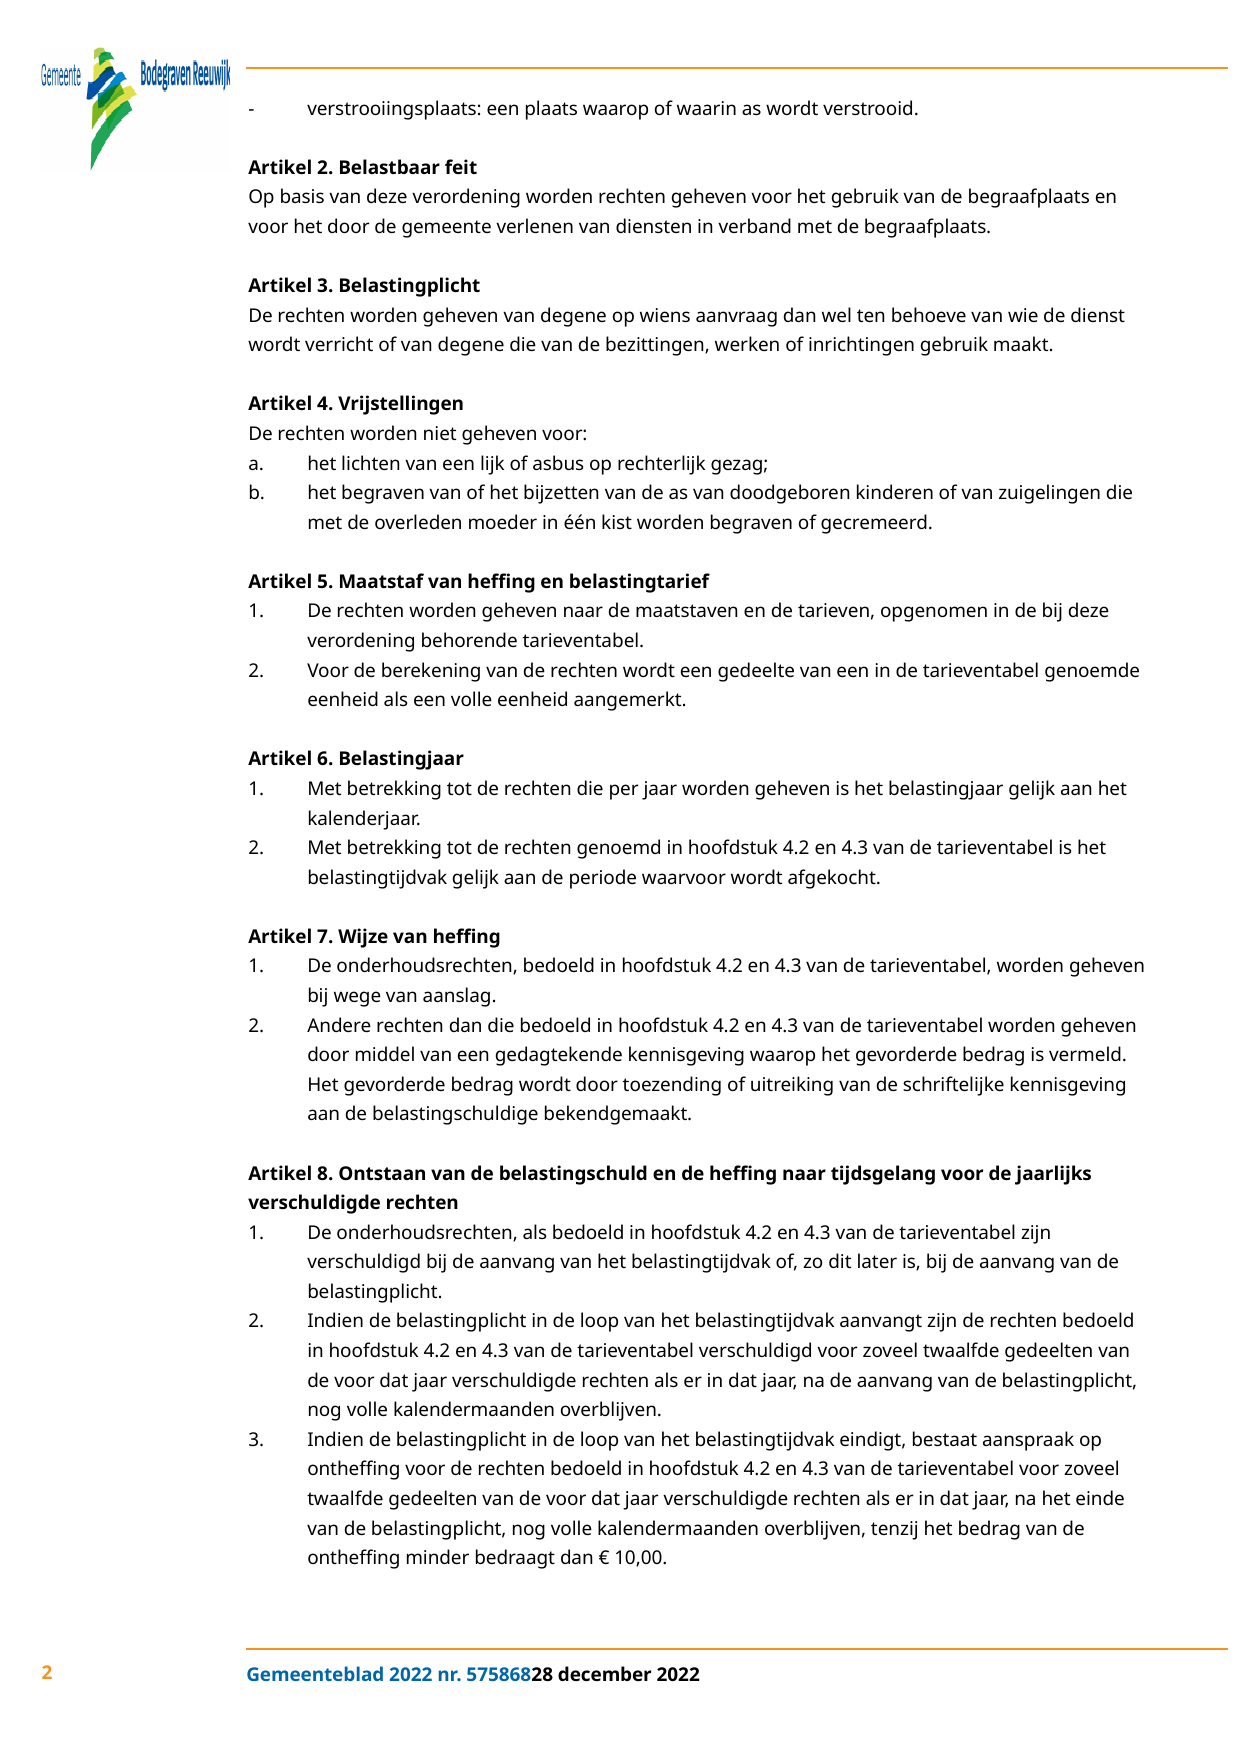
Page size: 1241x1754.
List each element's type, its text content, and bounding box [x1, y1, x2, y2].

list De onderhoudsrechten, bedoeld in hoofdstuk 4.2 en 4.3 van de tarieventabel, worden geheven bij wege van aanslag. [248, 953, 1152, 1008]
text Artikel 7. Wijze van heffing [248, 923, 1152, 949]
list Met betrekking tot de rechten die per jaar worden geheven is het belastingjaar gelijk aan het kalenderjaar. [248, 775, 1152, 831]
text Artikel 2. Belastbaar feit [248, 154, 1152, 180]
text Op basis van deze verordening worden rechten geheven voor het gebruik van de begraafplaats en voor het door de gemeente verlenen van diensten in verband met de begraafplaats. [248, 183, 1152, 239]
list Voor de berekening van de rechten wordt een gedeelte van een in de tarieventabel genoemde eenheid als een volle eenheid aangemerkt. [248, 657, 1152, 712]
text Artikel 6. Belastingjaar [248, 746, 1152, 771]
text De rechten worden niet geheven voor: [248, 420, 1152, 446]
list De onderhoudsrechten, als bedoeld in hoofdstuk 4.2 en 4.3 van de tarieventabel zijn verschuldigd bij de aanvang van het belastingtijdvak of, zo dit later is, bij de aanvang van de belastingplicht. [248, 1219, 1152, 1304]
list Indien de belastingplicht in de loop van het belastingtijdvak aanvangt zijn de rechten bedoeld in hoofdstuk 4.2 en 4.3 van de tarieventabel verschuldigd voor zoveel twaalfde gedeelten van de voor dat jaar verschuldigde rechten als er in dat jaar, na de aanvang van de belastingplicht, nog volle kalendermaanden overblijven. [248, 1308, 1152, 1422]
text Artikel 5. Maatstaf van heffing en belastingtarief [248, 568, 1152, 594]
text De rechten worden geheven van degene op wiens aanvraag dan wel ten behoeve van wie de dienst wordt verricht of van degene die van de bezittingen, werken of inrichtingen gebruik maakt. [248, 302, 1152, 357]
text Artikel 8. Ontstaan van de belastingschuld en de heffing naar tijdsgelang voor de jaarlijks verschuldigde rechten [248, 1160, 1152, 1215]
list De rechten worden geheven naar de maatstaven en de tarieven, opgenomen in de bij deze verordening behorende tarieventabel. [248, 598, 1152, 653]
text Artikel 3. Belastingplicht [248, 272, 1152, 298]
list het lichten van een lijk of asbus op rechterlijk gezag; [248, 450, 1152, 476]
list het begraven van of het bijzetten van de as van doodgeboren kinderen of van zuigelingen die met de overleden moeder in één kist worden begraven of gecremeerd. [248, 479, 1152, 535]
list Andere rechten dan die bedoeld in hoofdstuk 4.2 en 4.3 van de tarieventabel worden geheven door middel van een gedagtekende kennisgeving waarop het gevorderde bedrag is vermeld. Het gevorderde bedrag wordt door toezending of uitreiking van de schriftelijke kennisgeving aan de belastingschuldige bekendgemaakt. [248, 1012, 1152, 1126]
text Artikel 4. Vrijstellingen [248, 391, 1152, 416]
list Indien de belastingplicht in de loop van het belastingtijdvak eindigt, bestaat aanspraak op ontheffing voor de rechten bedoeld in hoofdstuk 4.2 en 4.3 van de tarieventabel voor zoveel twaalfde gedeelten van de voor dat jaar verschuldigde rechten als er in dat jaar, na het einde van de belastingplicht, nog volle kalendermaanden overblijven, tenzij het bedrag van de ontheffing minder bedraagt dan € 10,00. [248, 1426, 1152, 1570]
list verstrooiingsplaats: een plaats waarop of waarin as wordt verstrooid. [248, 95, 1152, 121]
picture [41, 47, 231, 172]
list Met betrekking tot de rechten genoemd in hoofdstuk 4.2 en 4.3 van de tarieventabel is het belastingtijdvak gelijk aan de periode waarvoor wordt afgekocht. [248, 834, 1152, 890]
